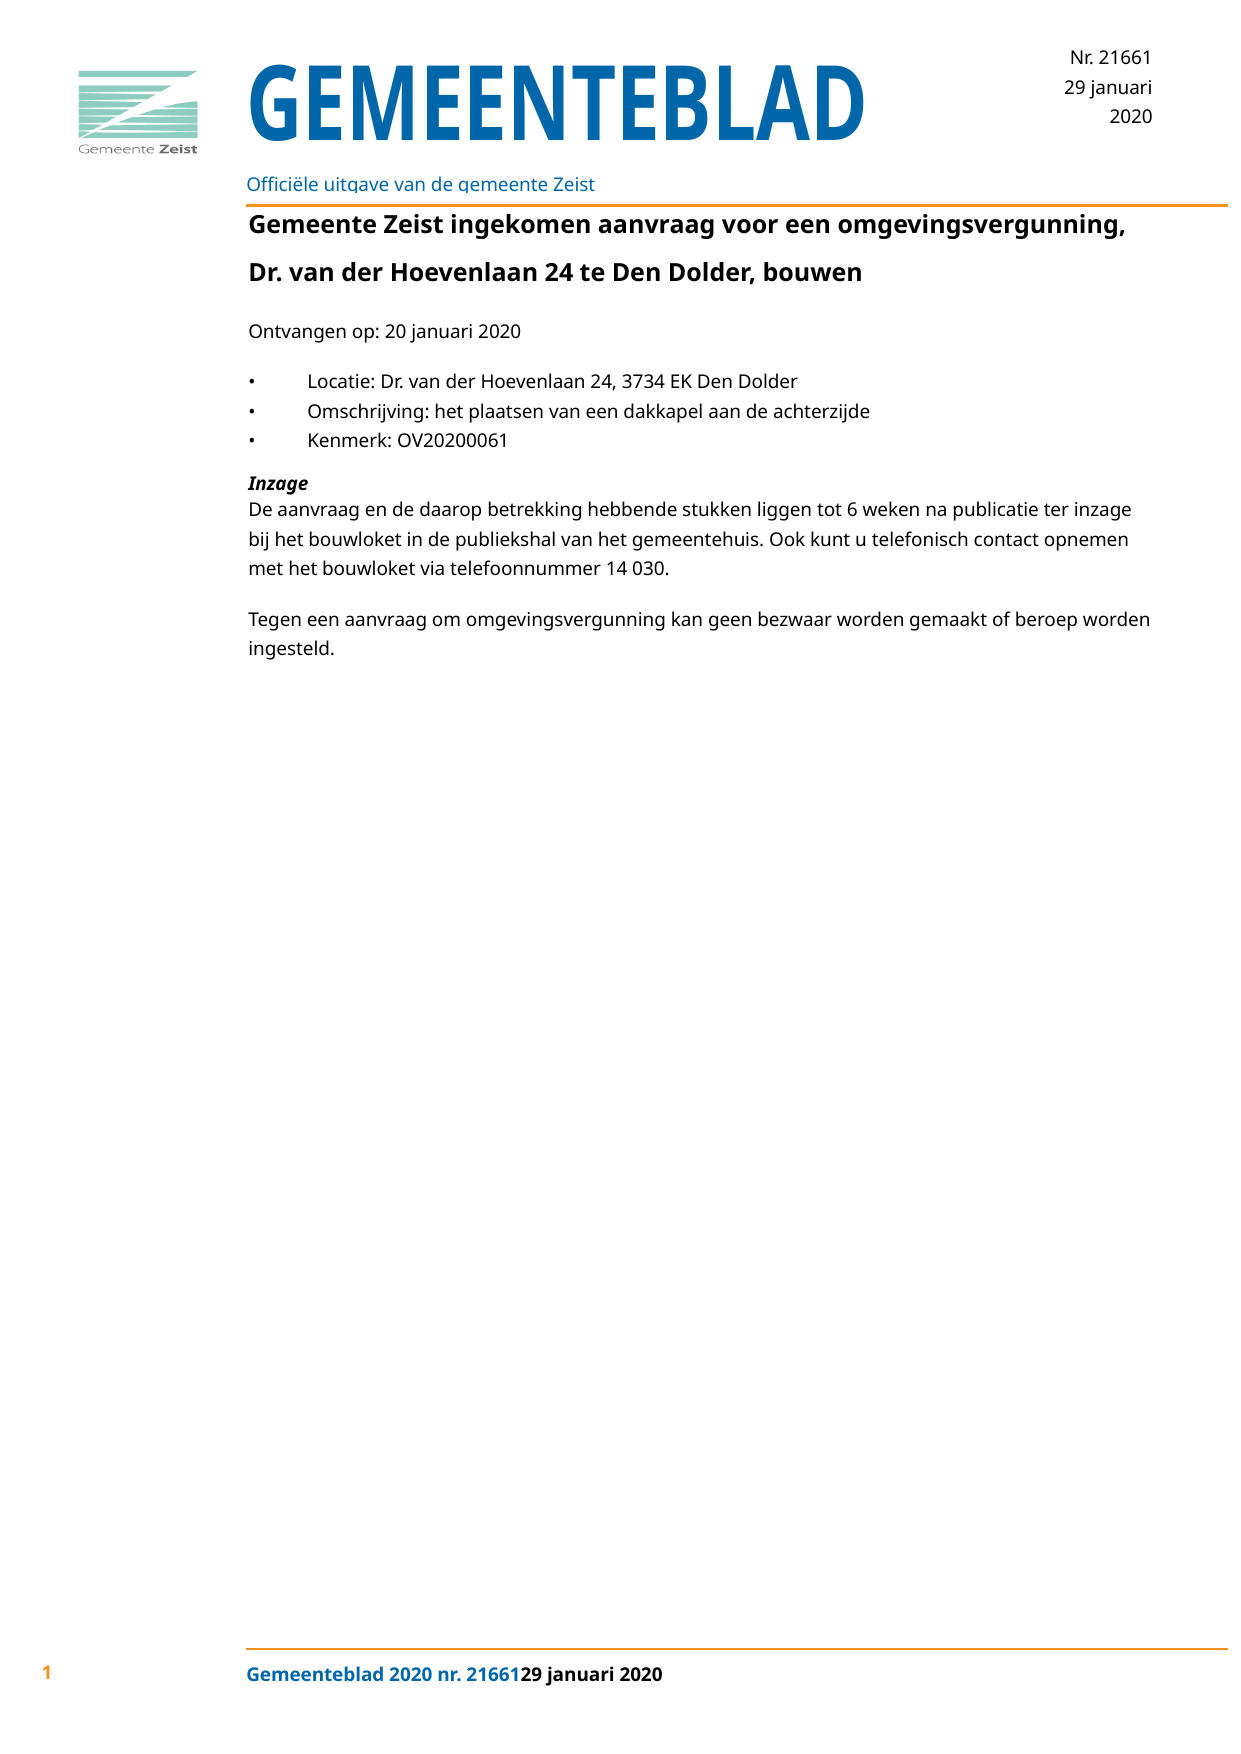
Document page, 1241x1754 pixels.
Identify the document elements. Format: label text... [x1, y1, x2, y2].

text Tegen een aanvraag om omgevingsvergunning kan geen bezwaar worden gemaakt of beroep worden ingesteld. [248, 606, 1152, 661]
text Inzage [248, 471, 1152, 496]
text Ontvangen op: 20 januari 2020 [248, 318, 1152, 344]
list Omschrijving: het plaatsen van een dakkapel aan de achterzijde [248, 398, 1152, 424]
list Locatie: Dr. van der Hoevenlaan 24, 3734 EK Den Dolder [248, 368, 1152, 394]
picture [41, 47, 231, 172]
text De aanvraag en de daarop betrekking hebbende stukken liggen tot 6 weken na publicatie ter inzage bij het bouwloket in de publiekshal van het gemeentehuis. Ook kunt u telefonisch contact opnemen met het bouwloket via telefoonnummer 14 030. [248, 496, 1152, 581]
text Gemeente Zeist ingekomen aanvraag voor een omgevingsvergunning, Dr. van der Hoevenlaan 24 te Den Dolder, bouwen [248, 207, 1152, 288]
list Kenmerk: OV20200061 [248, 427, 1152, 453]
